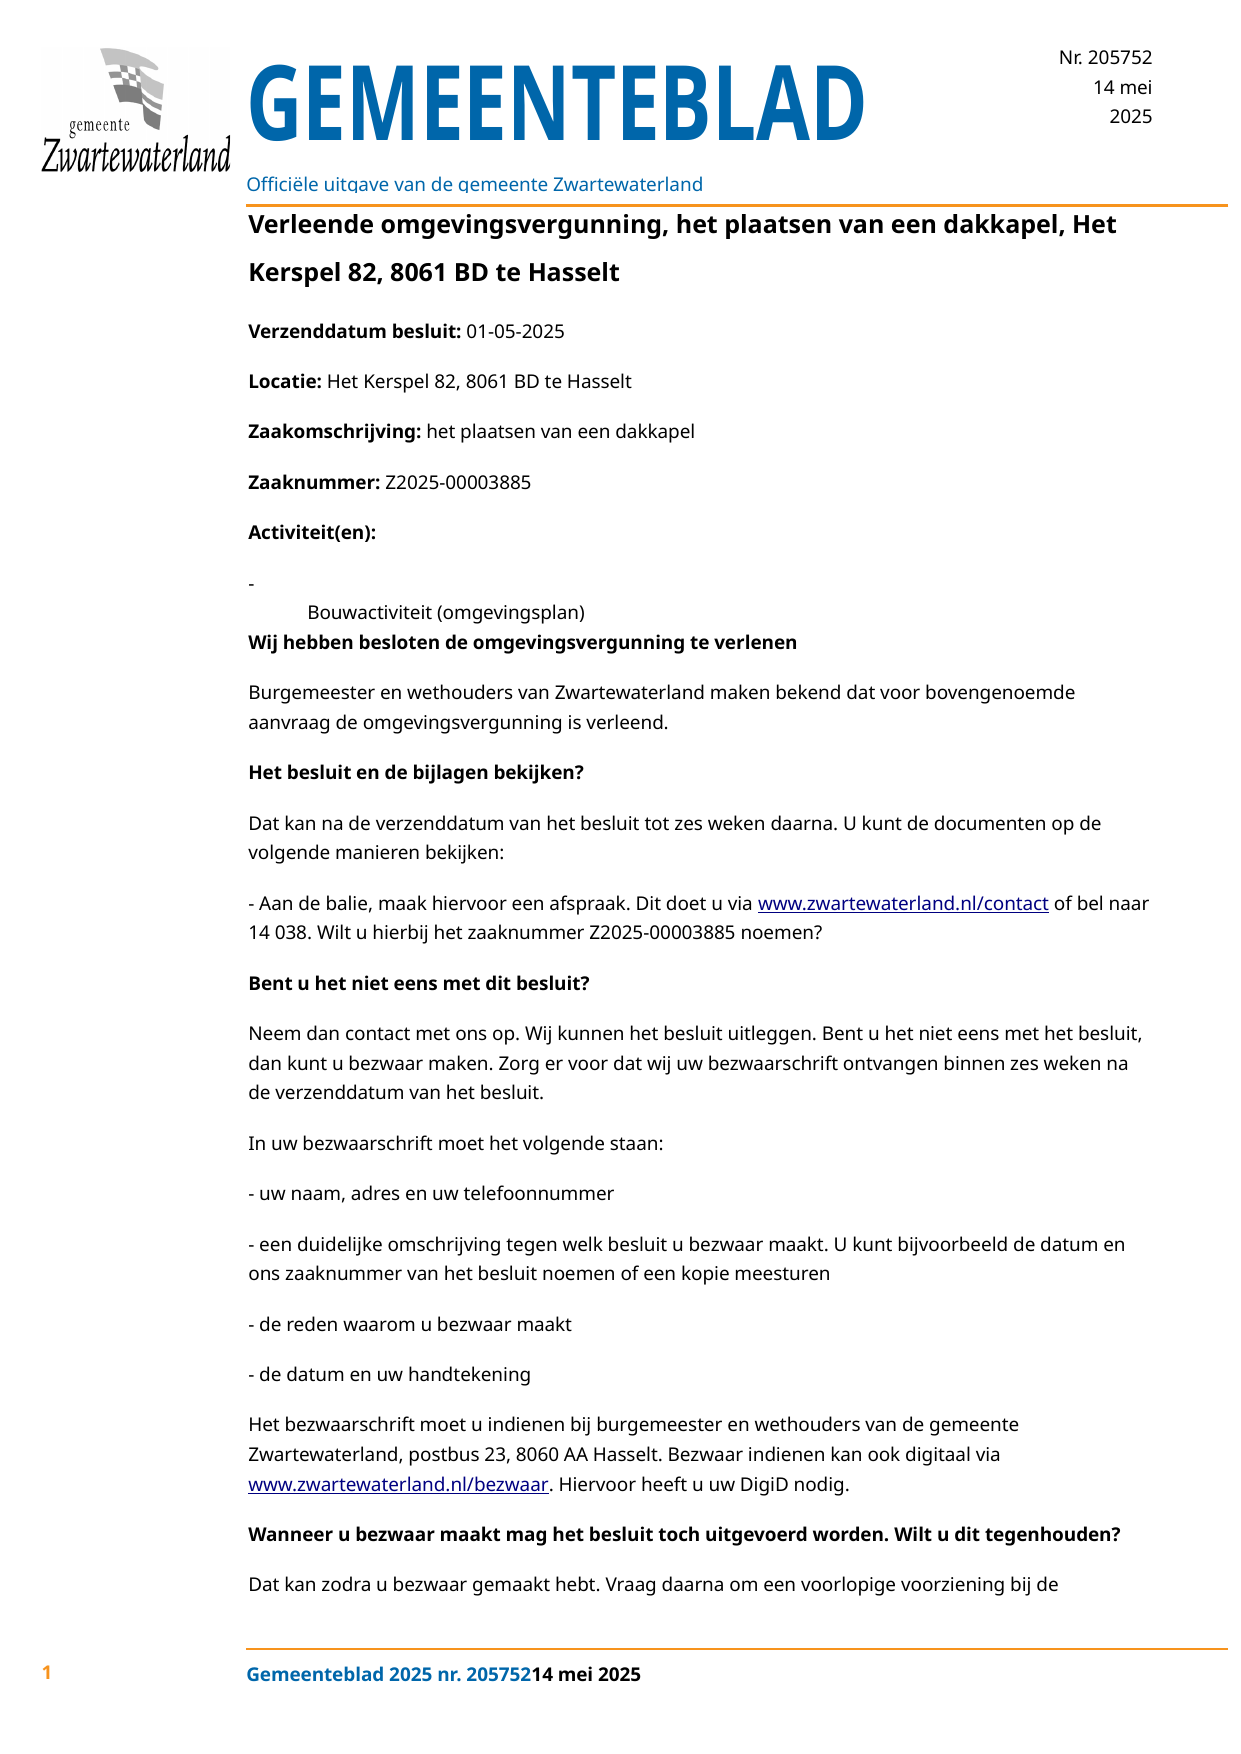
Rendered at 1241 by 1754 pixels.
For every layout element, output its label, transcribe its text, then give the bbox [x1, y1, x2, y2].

text - uw naam, adres en uw telefoonnummer [248, 1180, 1152, 1206]
text Het besluit en de bijlagen bekijken? [248, 759, 1152, 785]
text Wanneer u bezwaar maakt mag het besluit toch uitgevoerd worden. Wilt u dit tegenhouden? [248, 1521, 1152, 1547]
text - de reden waarom u bezwaar maakt [248, 1311, 1152, 1337]
text Neem dan contact met ons op. Wij kunnen het besluit uitleggen. Bent u het niet eens met het besluit, dan kunt u bezwaar maken. Zorg er voor dat wij uw bezwaarschrift ontvangen binnen zes weken na de verzenddatum van het besluit. [248, 1020, 1152, 1105]
text - de datum en uw handtekening [248, 1361, 1152, 1387]
text Wij hebben besloten de omgevingsvergunning te verlenen [248, 629, 1152, 655]
text Locatie: Het Kerspel 82, 8061 BD te Hasselt [248, 368, 1152, 394]
text Burgemeester en wethouders van Zwartewaterland maken bekend dat voor bovengenoemde aanvraag de omgevingsvergunning is verleend. [248, 679, 1152, 735]
text Verzenddatum besluit: 01-05-2025 [248, 318, 1152, 344]
text Het bezwaarschrift moet u indienen bij burgemeester en wethouders van de gemeente Zwartewaterland, postbus 23, 8060 AA Hasselt. Bezwaar indienen kan ook digitaal via www.zwartewaterland.nl/bezwaar. Hiervoor heeft u uw DigiD nodig. [248, 1412, 1152, 1497]
text - Aan de balie, maak hiervoor een afspraak. Dit doet u via www.zwartewaterland.nl/contact of bel naar 14 038. Wilt u hierbij het zaaknummer Z2025-00003885 noemen? [248, 890, 1152, 945]
text Zaakomschrijving: het plaatsen van een dakkapel [248, 419, 1152, 444]
text Zaaknummer: Z2025-00003885 [248, 469, 1152, 495]
list Bouwactiviteit (omgevingsplan) [248, 599, 1152, 625]
text Dat kan zodra u bezwaar gemaakt hebt. Vraag daarna om een voorlopige voorziening bij de [248, 1572, 1152, 1597]
text Bent u het niet eens met dit besluit? [248, 970, 1152, 996]
text - een duidelijke omschrijving tegen welk besluit u bezwaar maakt. U kunt bijvoorbeeld de datum en ons zaaknummer van het besluit noemen of een kopie meesturen [248, 1231, 1152, 1286]
picture [41, 47, 231, 172]
text Verleende omgevingsvergunning, het plaatsen van een dakkapel, Het Kerspel 82, 8061 BD te Hasselt [248, 207, 1152, 288]
text Activiteit(en): [248, 519, 1152, 545]
text Dat kan na de verzenddatum van het besluit tot zes weken daarna. U kunt de documenten op de volgende manieren bekijken: [248, 810, 1152, 865]
text In uw bezwaarschrift moet het volgende staan: [248, 1130, 1152, 1156]
